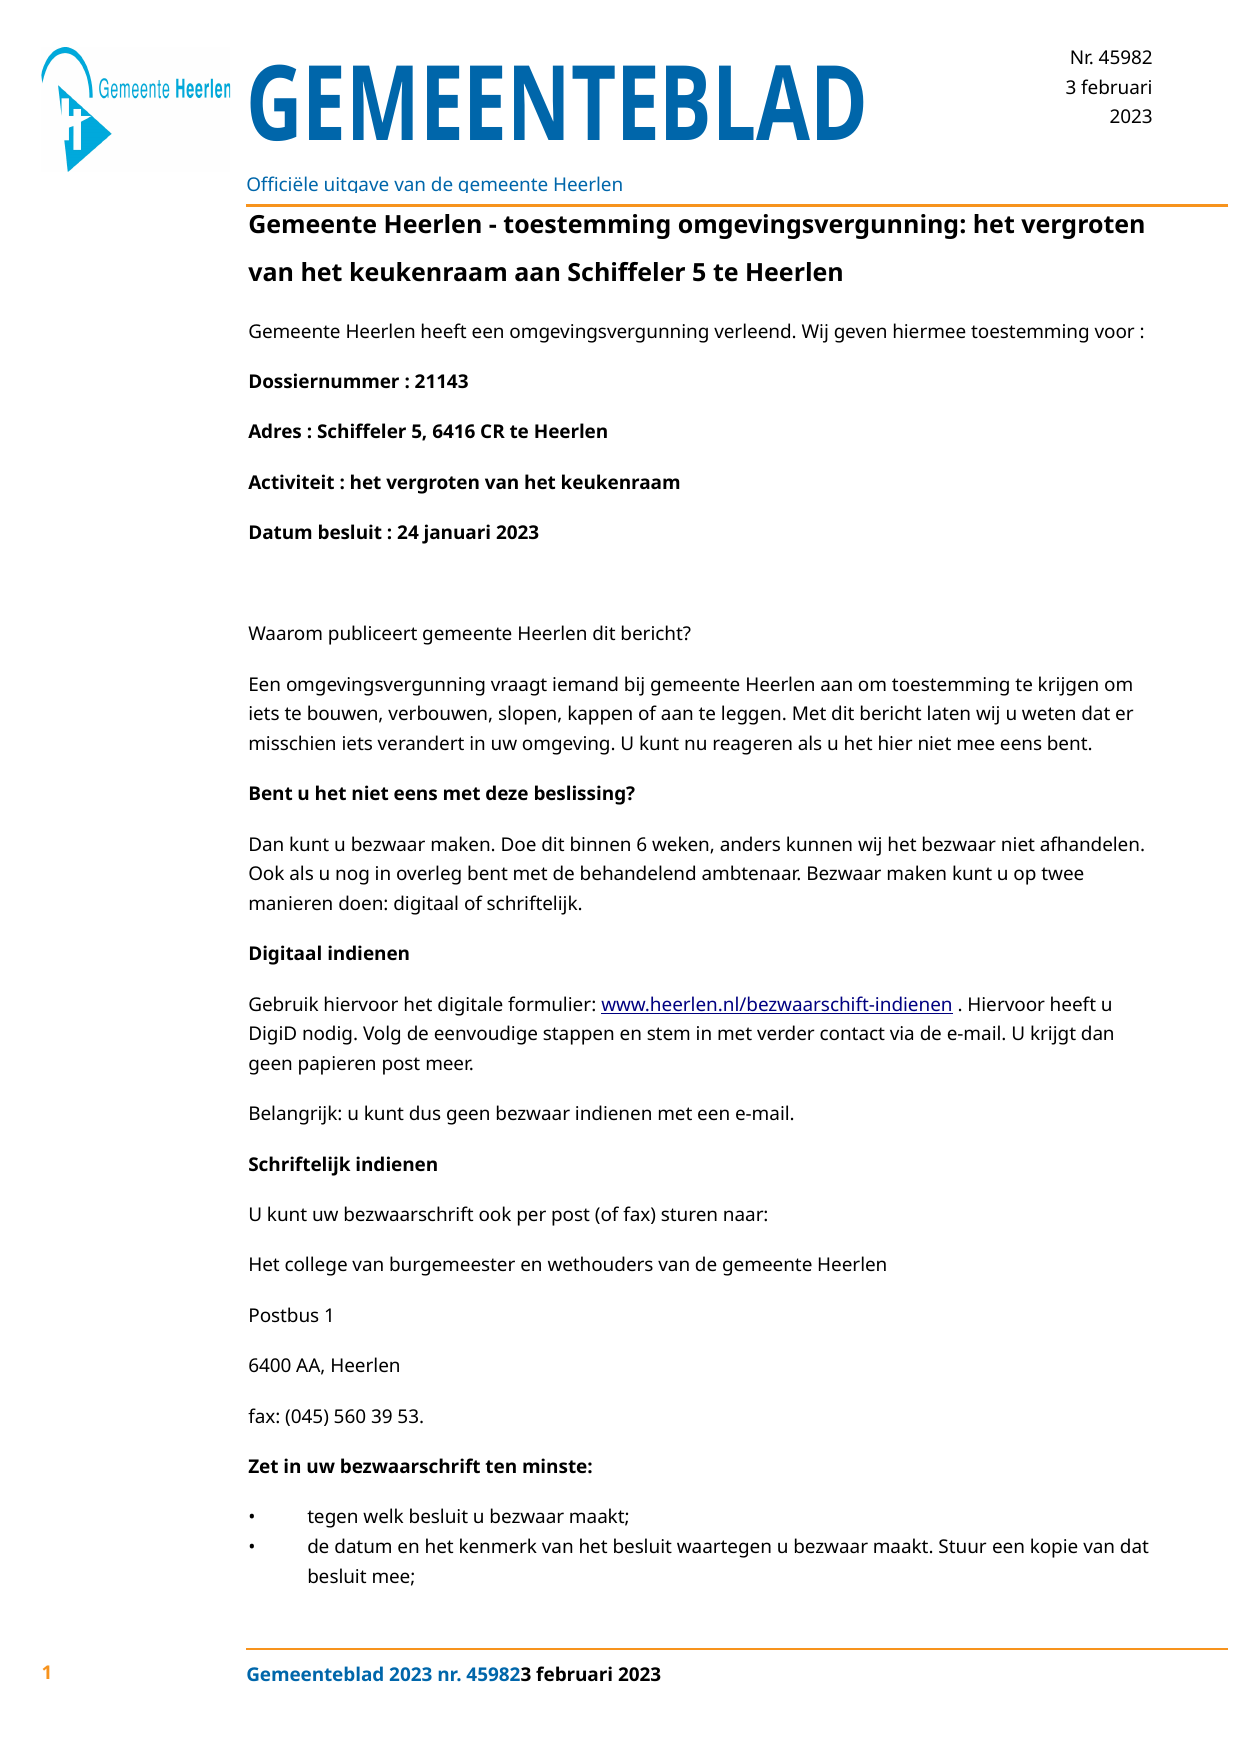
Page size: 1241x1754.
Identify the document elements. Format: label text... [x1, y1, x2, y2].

text Het college van burgemeester en wethouders van de gemeente Heerlen [248, 1252, 1152, 1277]
text Postbus 1 [248, 1302, 1152, 1328]
text Activiteit : het vergroten van het keukenraam [248, 469, 1152, 495]
text Zet in uw bezwaarschrift ten minste: [248, 1453, 1152, 1479]
text Datum besluit : 24 januari 2023 [248, 519, 1152, 545]
text Gemeente Heerlen heeft een omgevingsvergunning verleend. Wij geven hiermee toestemming voor : [248, 318, 1152, 344]
picture [41, 47, 231, 172]
text Een omgevingsvergunning vraagt iemand bij gemeente Heerlen aan om toestemming te krijgen om iets te bouwen, verbouwen, slopen, kappen of aan te leggen. Met dit bericht laten wij u weten dat er misschien iets verandert in uw omgeving. U kunt nu reageren als u het hier niet mee eens bent. [248, 671, 1152, 756]
text U kunt uw bezwaarschrift ook per post (of fax) sturen naar: [248, 1201, 1152, 1227]
text fax: (045) 560 39 53. [248, 1403, 1152, 1429]
list tegen welk besluit u bezwaar maakt; [248, 1504, 1152, 1529]
picture [41, 47, 59, 70]
text Schriftelijk indienen [248, 1151, 1152, 1177]
text Digitaal indienen [248, 940, 1152, 966]
list de datum en het kenmerk van het besluit waartegen u bezwaar maakt. Stuur een kopie van dat besluit mee; [248, 1533, 1152, 1589]
text Adres : Schiffeler 5, 6416 CR te Heerlen [248, 419, 1152, 444]
text Gemeente Heerlen - toestemming omgevingsvergunning: het vergroten van het keukenraam aan Schiffeler 5 te Heerlen [248, 207, 1152, 288]
text Dan kunt u bezwaar maken. Doe dit binnen 6 weken, anders kunnen wij het bezwaar niet afhandelen. Ook als u nog in overleg bent met de behandelend ambtenaar. Bezwaar maken kunt u op twee manieren doen: digitaal of schriftelijk. [248, 831, 1152, 916]
text 6400 AA, Heerlen [248, 1352, 1152, 1378]
text Gebruik hiervoor het digitale formulier: www.heerlen.nl/bezwaarschift-indienen . Hiervoor heeft u DigiD nodig. Volg de eenvoudige stappen en stem in met verder contact via de e-mail. U krijgt dan geen papieren post meer. [248, 991, 1152, 1076]
text Bent u het niet eens met deze beslissing? [248, 780, 1152, 806]
text Waarom publiceert gemeente Heerlen dit bericht? [248, 620, 1152, 646]
text Dossiernummer : 21143 [248, 368, 1152, 394]
text Belangrijk: u kunt dus geen bezwaar indienen met een e-mail. [248, 1100, 1152, 1126]
